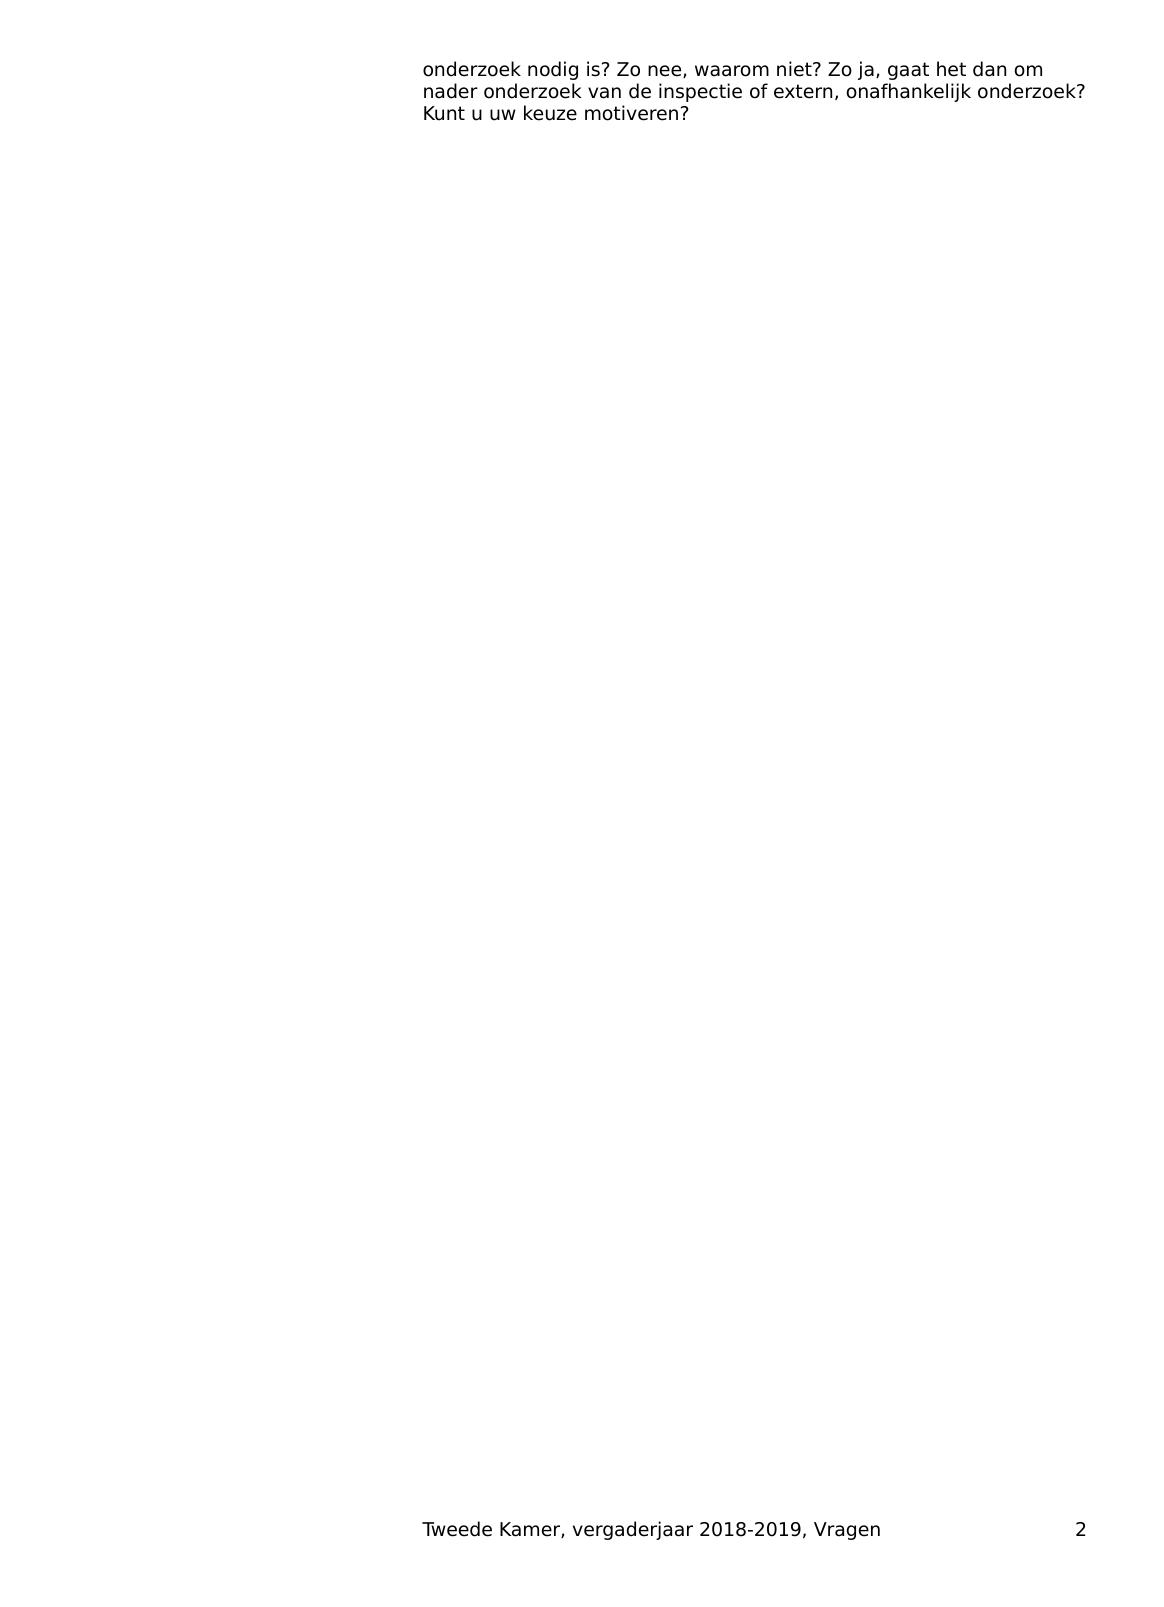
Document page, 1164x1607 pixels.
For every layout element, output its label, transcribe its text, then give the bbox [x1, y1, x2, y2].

text onderzoek nodig is? Zo nee, waarom niet? Zo ja, gaat het dan om nader onderzoek van de inspectie of extern, onafhankelijk onderzoek? Kunt u uw keuze motiveren? [422, 59, 1087, 125]
